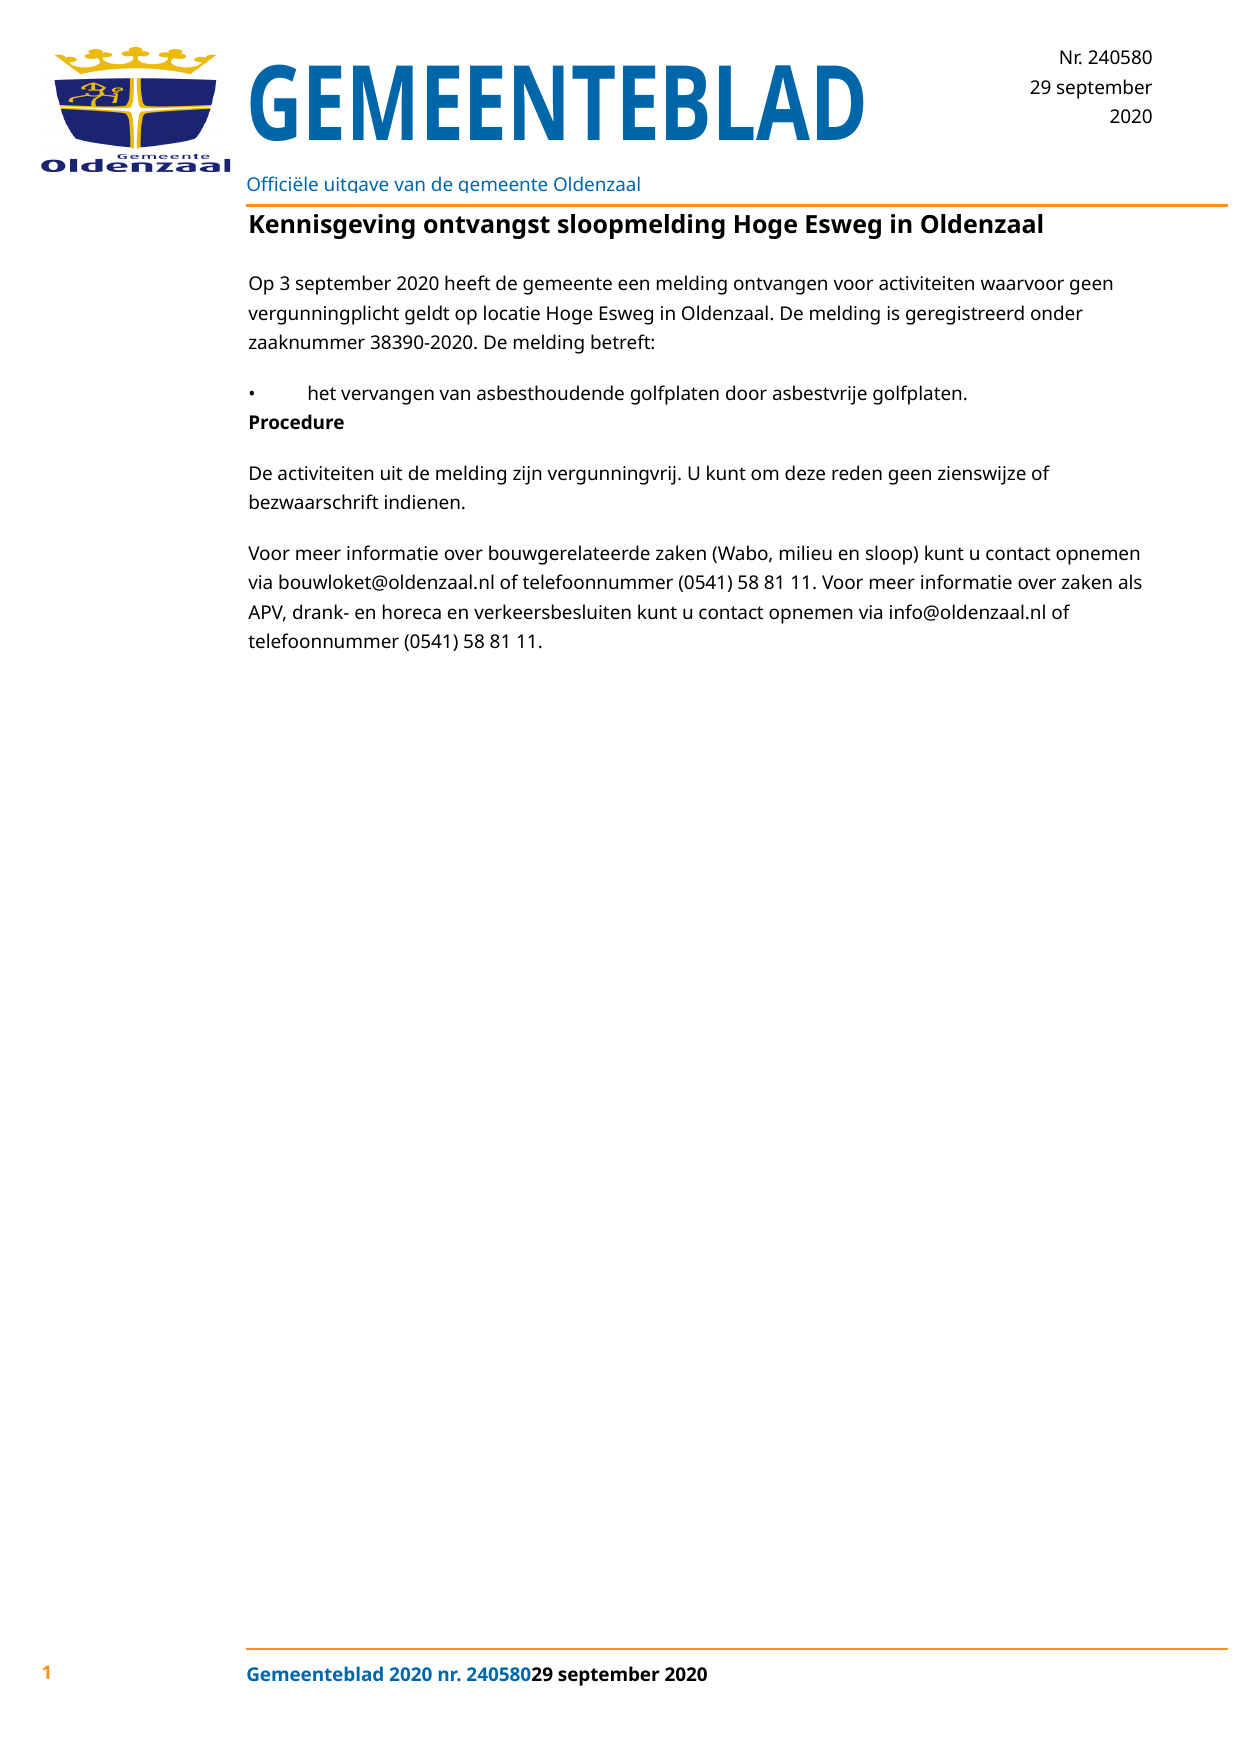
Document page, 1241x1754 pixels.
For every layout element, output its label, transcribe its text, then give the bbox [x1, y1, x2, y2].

text Op 3 september 2020 heeft de gemeente een melding ontvangen voor activiteiten waarvoor geen vergunningplicht geldt op locatie Hoge Esweg in Oldenzaal. De melding is geregistreerd onder zaaknummer 38390-2020. De melding betreft: [248, 270, 1152, 355]
text Voor meer informatie over bouwgerelateerde zaken (Wabo, milieu en sloop) kunt u contact opnemen via bouwloket@oldenzaal.nl of telefoonnummer (0541) 58 81 11. Voor meer informatie over zaken als APV, drank- en horeca en verkeersbesluiten kunt u contact opnemen via info@oldenzaal.nl of telefoonnummer (0541) 58 81 11. [248, 540, 1152, 654]
text Procedure [248, 409, 1152, 435]
text Kennisgeving ontvangst sloopmelding Hoge Esweg in Oldenzaal [248, 207, 1152, 241]
text De activiteiten uit de melding zijn vergunningvrij. U kunt om deze reden geen zienswijze of bezwaarschrift indienen. [248, 460, 1152, 515]
picture [41, 47, 231, 172]
list het vervangen van asbesthoudende golfplaten door asbestvrije golfplaten. [248, 380, 1152, 406]
